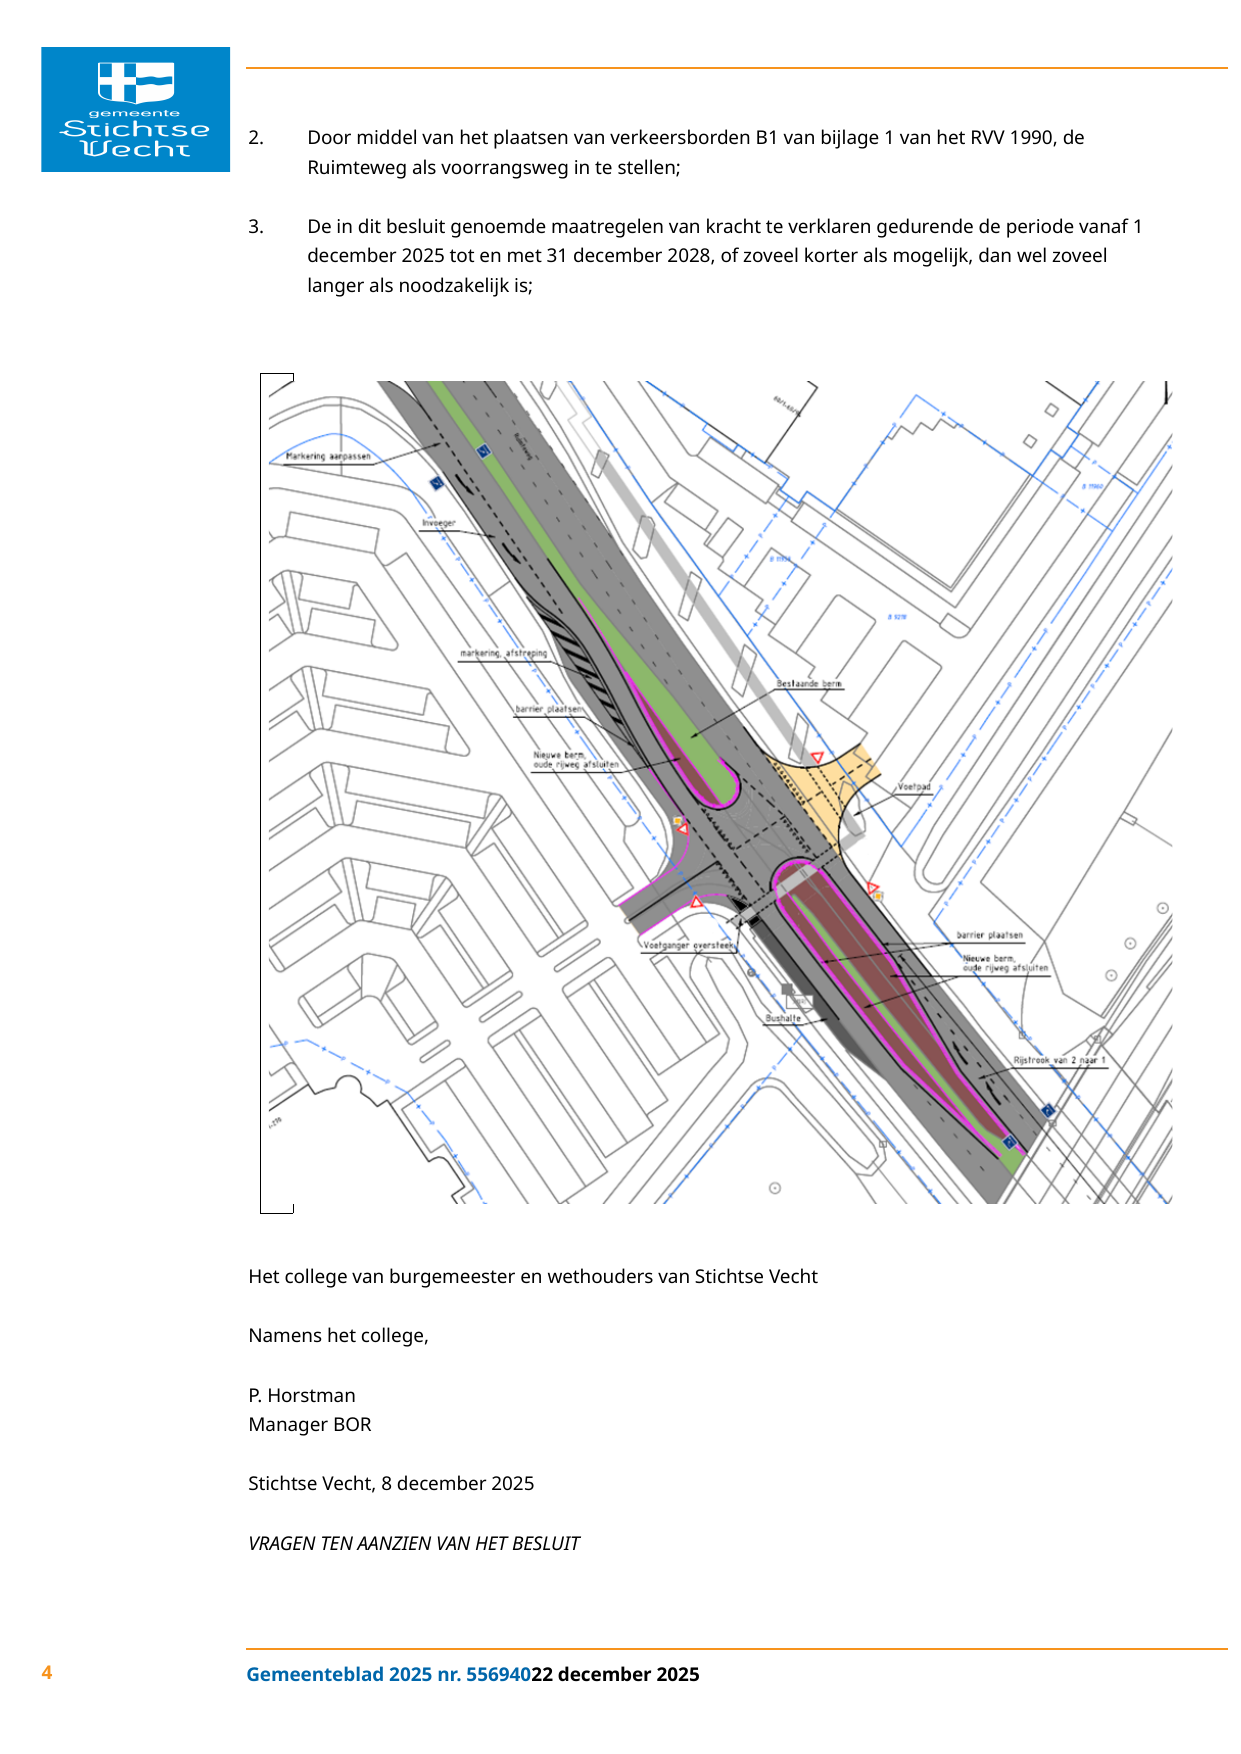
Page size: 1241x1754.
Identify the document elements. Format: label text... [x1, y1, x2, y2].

text Namens het college, [248, 1323, 1152, 1348]
text VRAGEN TEN AANZIEN VAN HET BESLUIT [248, 1530, 1152, 1556]
picture [137, 63, 174, 103]
picture [268, 381, 1173, 1204]
list De in dit besluit genoemde maatregelen van kracht te verklaren gedurende de periode vanaf 1 december 2025 tot en met 31 december 2028, of zoveel korter als mogelijk, dan wel zoveel langer als noodzakelijk is; [248, 213, 1152, 298]
text Stichtse Vecht, 8 december 2025 [248, 1471, 1152, 1496]
text Manager BOR [248, 1411, 1152, 1437]
picture [99, 63, 135, 101]
text P. Horstman [248, 1382, 1152, 1408]
text Het college van burgemeester en wethouders van Stichtse Vecht [248, 1263, 1152, 1289]
list Door middel van het plaatsen van verkeersborden B1 van bijlage 1 van het RVV 1990, de Ruimteweg als voorrangsweg in te stellen; [248, 124, 1152, 180]
